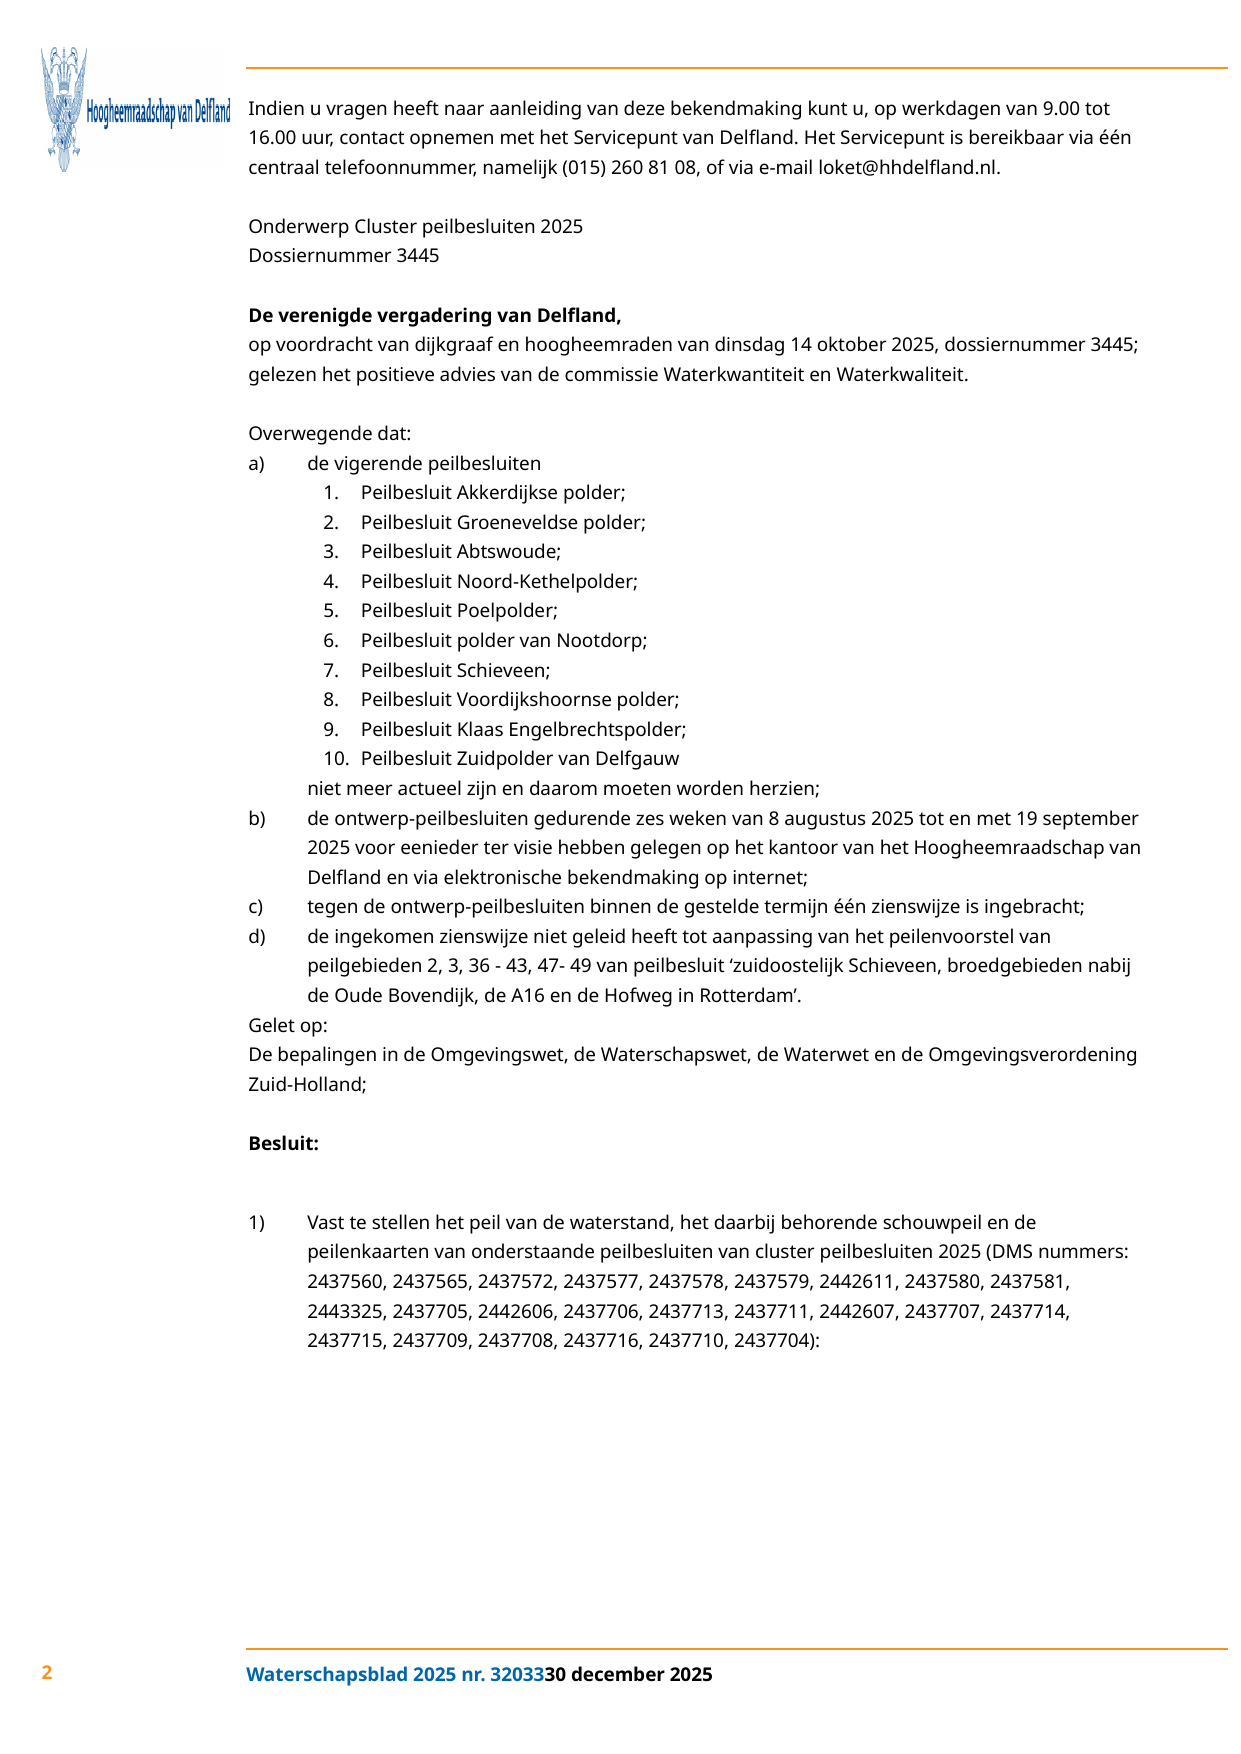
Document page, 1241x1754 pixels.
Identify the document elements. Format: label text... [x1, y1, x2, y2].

list Peilbesluit Abtswoude; [323, 538, 1152, 564]
text gelezen het positieve advies van de commissie Waterkwantiteit en Waterkwaliteit. [248, 361, 1152, 387]
list Peilbesluit Groeneveldse polder; [323, 509, 1152, 535]
list Peilbesluit Klaas Engelbrechtspolder; [323, 716, 1152, 742]
list de ingekomen zienswijze niet geleid heeft tot aanpassing van het peilenvoorstel van peilgebieden 2, 3, 36 - 43, 47- 49 van peilbesluit ‘zuidoostelijk Schieveen, broedgebieden nabij de Oude Bovendijk, de A16 en de Hofweg in Rotterdam’. [248, 923, 1152, 1008]
list tegen de ontwerp-peilbesluiten binnen de gestelde termijn één zienswijze is ingebracht; [248, 893, 1152, 919]
text Besluit: [248, 1130, 1152, 1156]
picture [41, 47, 231, 172]
list Peilbesluit Voordijkshoornse polder; [323, 686, 1152, 712]
text op voordracht van dijkgraaf en hoogheemraden van dinsdag 14 oktober 2025, dossiernummer 3445; [248, 331, 1152, 357]
text Indien u vragen heeft naar aanleiding van deze bekendmaking kunt u, op werkdagen van 9.00 tot 16.00 uur, contact opnemen met het Servicepunt van Delfland. Het Servicepunt is bereikbaar via één centraal telefoonnummer, namelijk (015) 260 81 08, of via e-mail loket@hhdelfland.nl. [248, 95, 1152, 180]
list Peilbesluit Schieveen; [323, 657, 1152, 683]
list de vigerende peilbesluiten [248, 450, 1152, 476]
list Peilbesluit Akkerdijkse polder; [323, 479, 1152, 505]
text De verenigde vergadering van Delfland, [248, 302, 1152, 328]
text De bepalingen in de Omgevingswet, de Waterschapswet, de Waterwet en de Omgevingsverordening Zuid-Holland; [248, 1041, 1152, 1097]
text Gelet op: [248, 1012, 1152, 1038]
text Dossiernummer 3445 [248, 243, 1152, 268]
text Onderwerp Cluster peilbesluiten 2025 [248, 213, 1152, 239]
list Peilbesluit polder van Nootdorp; [323, 627, 1152, 653]
list niet meer actueel zijn en daarom moeten worden herzien; [248, 775, 1152, 801]
list Vast te stellen het peil van de waterstand, het daarbij behorende schouwpeil en de peilenkaarten van onderstaande peilbesluiten van cluster peilbesluiten 2025 (DMS nummers: 2437560, 2437565, 2437572, 2437577, 2437578, 2437579, 2442611, 2437580, 2437581, 2443325, 2437705, 2442606, 2437706, 2437713, 2437711, 2442607, 2437707, 2437714, 2437715, 2437709, 2437708, 2437716, 2437710, 2437704): [248, 1209, 1152, 1353]
list Peilbesluit Poelpolder; [323, 598, 1152, 623]
text Overwegende dat: [248, 420, 1152, 446]
list de ontwerp-peilbesluiten gedurende zes weken van 8 augustus 2025 tot en met 19 september 2025 voor eenieder ter visie hebben gelegen op het kantoor van het Hoogheemraadschap van Delfland en via elektronische bekendmaking op internet; [248, 805, 1152, 890]
list Peilbesluit Zuidpolder van Delfgauw [323, 746, 1152, 771]
list Peilbesluit Noord-Kethelpolder; [323, 568, 1152, 594]
